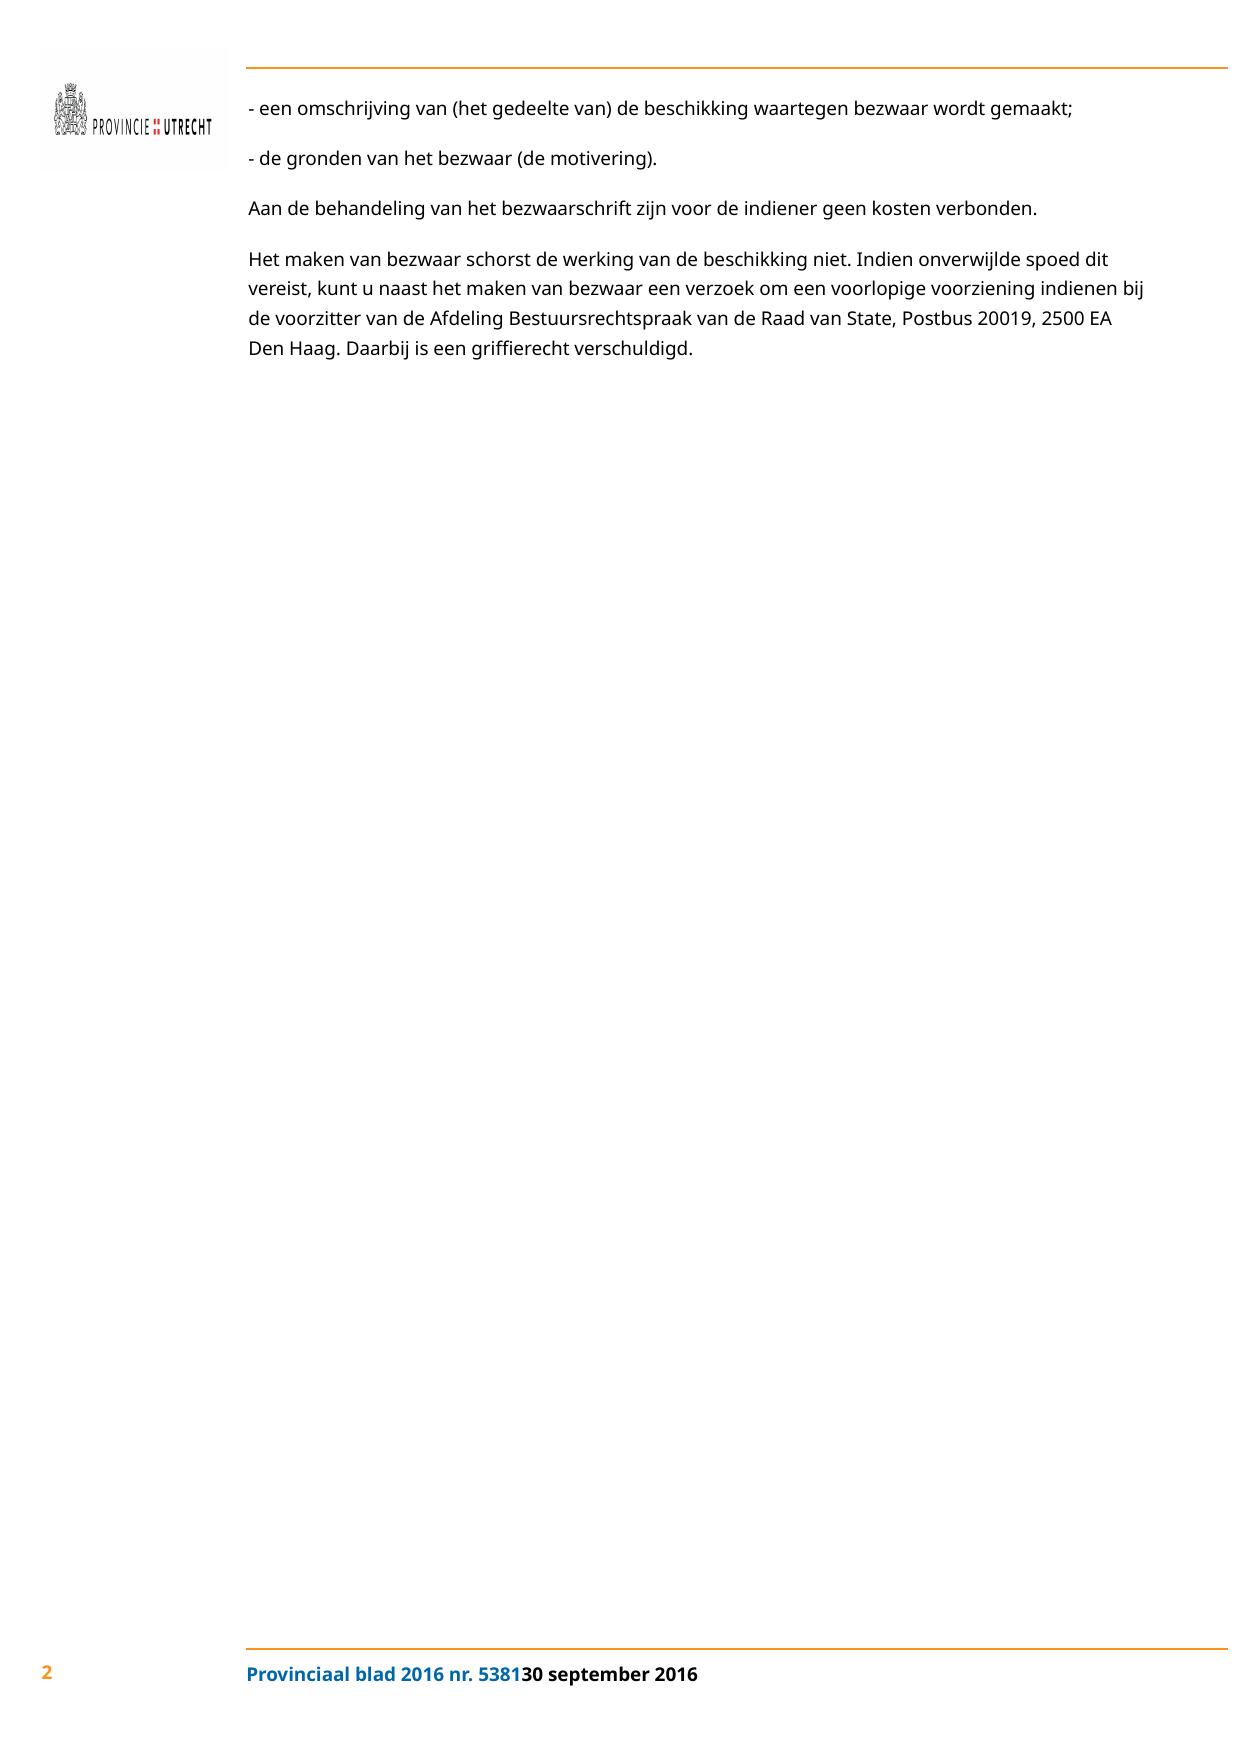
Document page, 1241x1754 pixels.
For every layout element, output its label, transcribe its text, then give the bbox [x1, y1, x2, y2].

text - een omschrijving van (het gedeelte van) de beschikking waartegen bezwaar wordt gemaakt; [248, 95, 1152, 121]
text Het maken van bezwaar schorst de werking van de beschikking niet. Indien onverwijlde spoed dit vereist, kunt u naast het maken van bezwaar een verzoek om een voorlopige voorziening indienen bij de voorzitter van de Afdeling Bestuursrechtspraak van de Raad van State, Postbus 20019, 2500 EA Den Haag. Daarbij is een griffierecht verschuldigd. [248, 246, 1152, 361]
picture [41, 47, 231, 172]
text Aan de behandeling van het bezwaarschrift zijn voor de indiener geen kosten verbonden. [248, 196, 1152, 221]
text - de gronden van het bezwaar (de motivering). [248, 145, 1152, 171]
